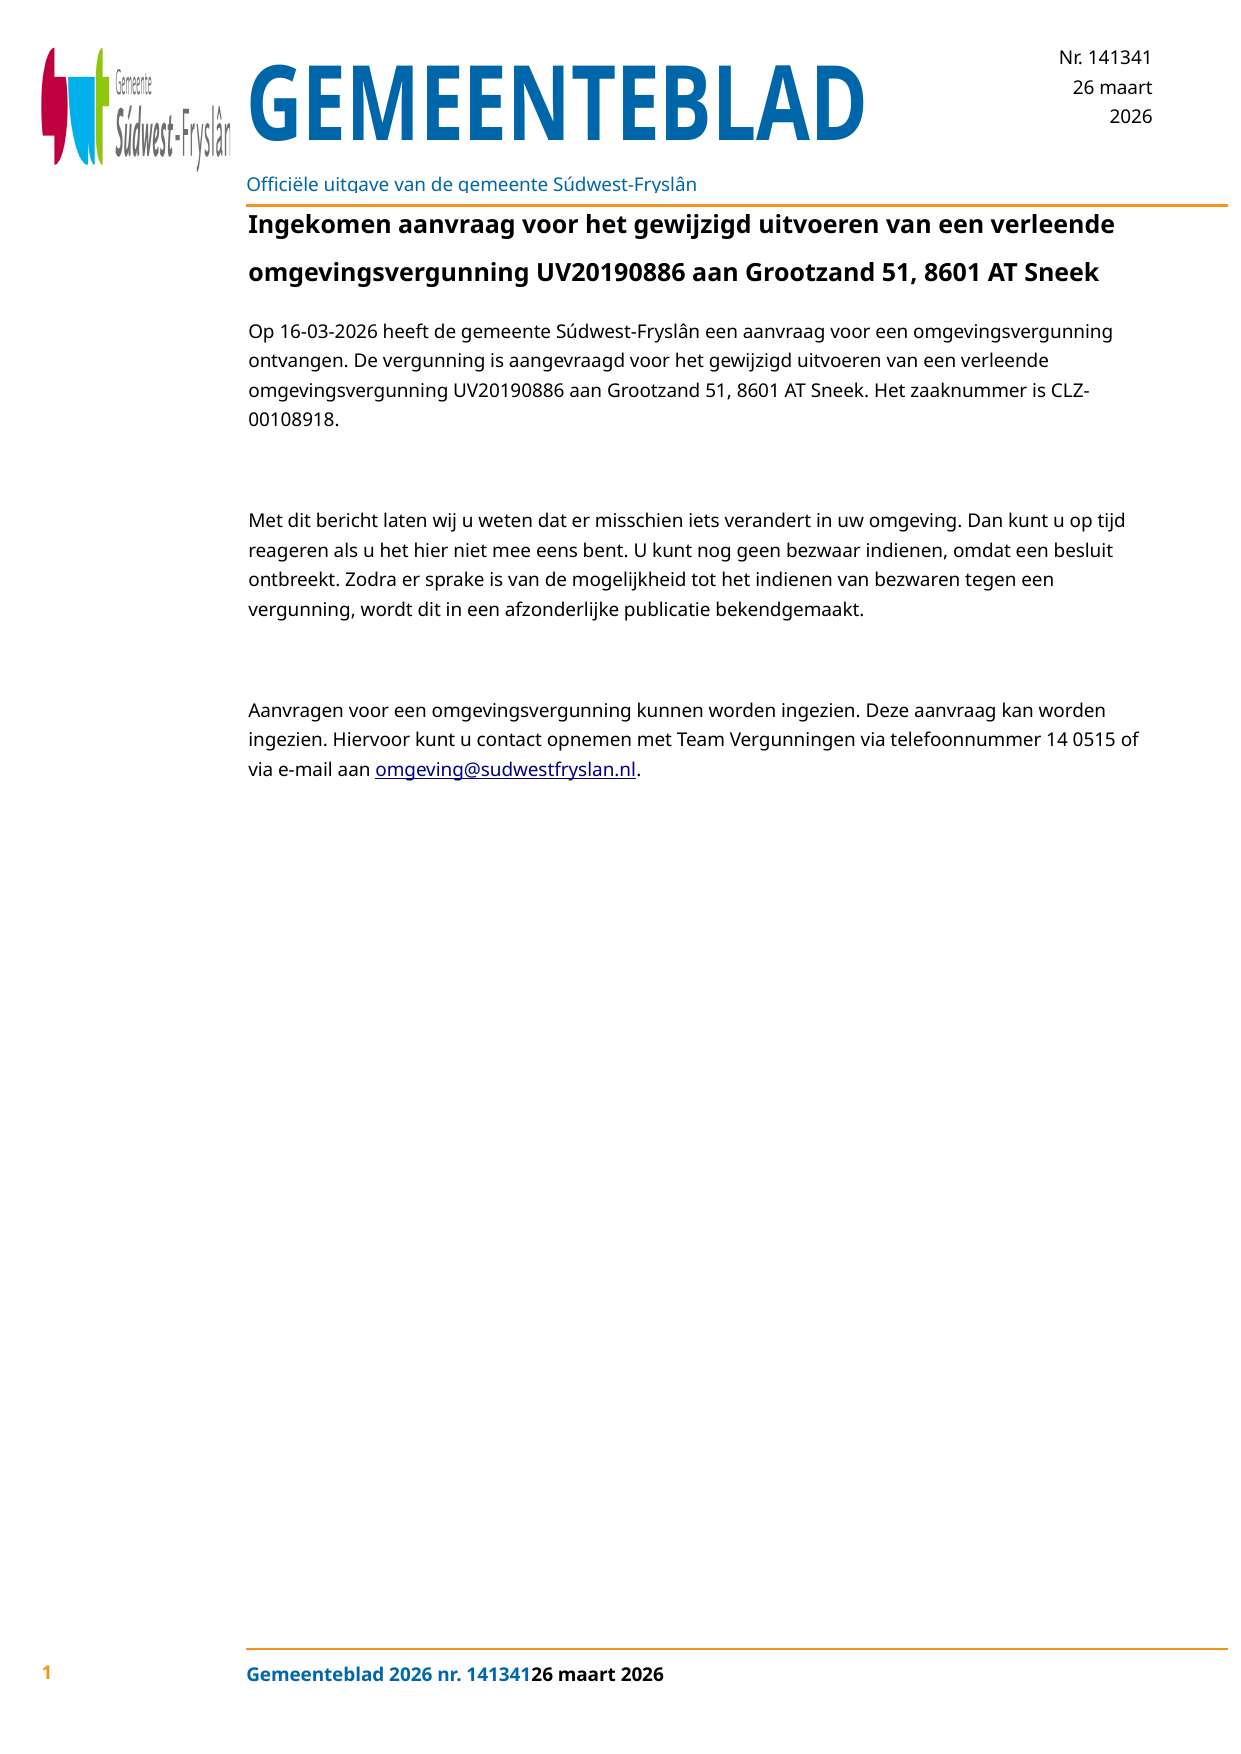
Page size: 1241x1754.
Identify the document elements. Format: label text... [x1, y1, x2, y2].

text Met dit bericht laten wij u weten dat er misschien iets verandert in uw omgeving. Dan kunt u op tijd reageren als u het hier niet mee eens bent. U kunt nog geen bezwaar indienen, omdat een besluit ontbreekt. Zodra er sprake is van de mogelijkheid tot het indienen van bezwaren tegen een vergunning, wordt dit in een afzonderlijke publicatie bekendgemaakt. [248, 507, 1152, 622]
picture [41, 47, 231, 172]
text Aanvragen voor een omgevingsvergunning kunnen worden ingezien. Deze aanvraag kan worden ingezien. Hiervoor kunt u contact opnemen met Team Vergunningen via telefoonnummer 14 0515 of via e-mail aan omgeving@sudwestfryslan.nl. [248, 697, 1152, 782]
text Op 16-03-2026 heeft de gemeente Súdwest-Fryslân een aanvraag voor een omgevingsvergunning ontvangen. De vergunning is aangevraagd voor het gewijzigd uitvoeren van een verleende omgevingsvergunning UV20190886 aan Grootzand 51, 8601 AT Sneek. Het zaaknummer is CLZ-00108918. [248, 318, 1152, 432]
text Ingekomen aanvraag voor het gewijzigd uitvoeren van een verleende omgevingsvergunning UV20190886 aan Grootzand 51, 8601 AT Sneek [248, 207, 1152, 288]
